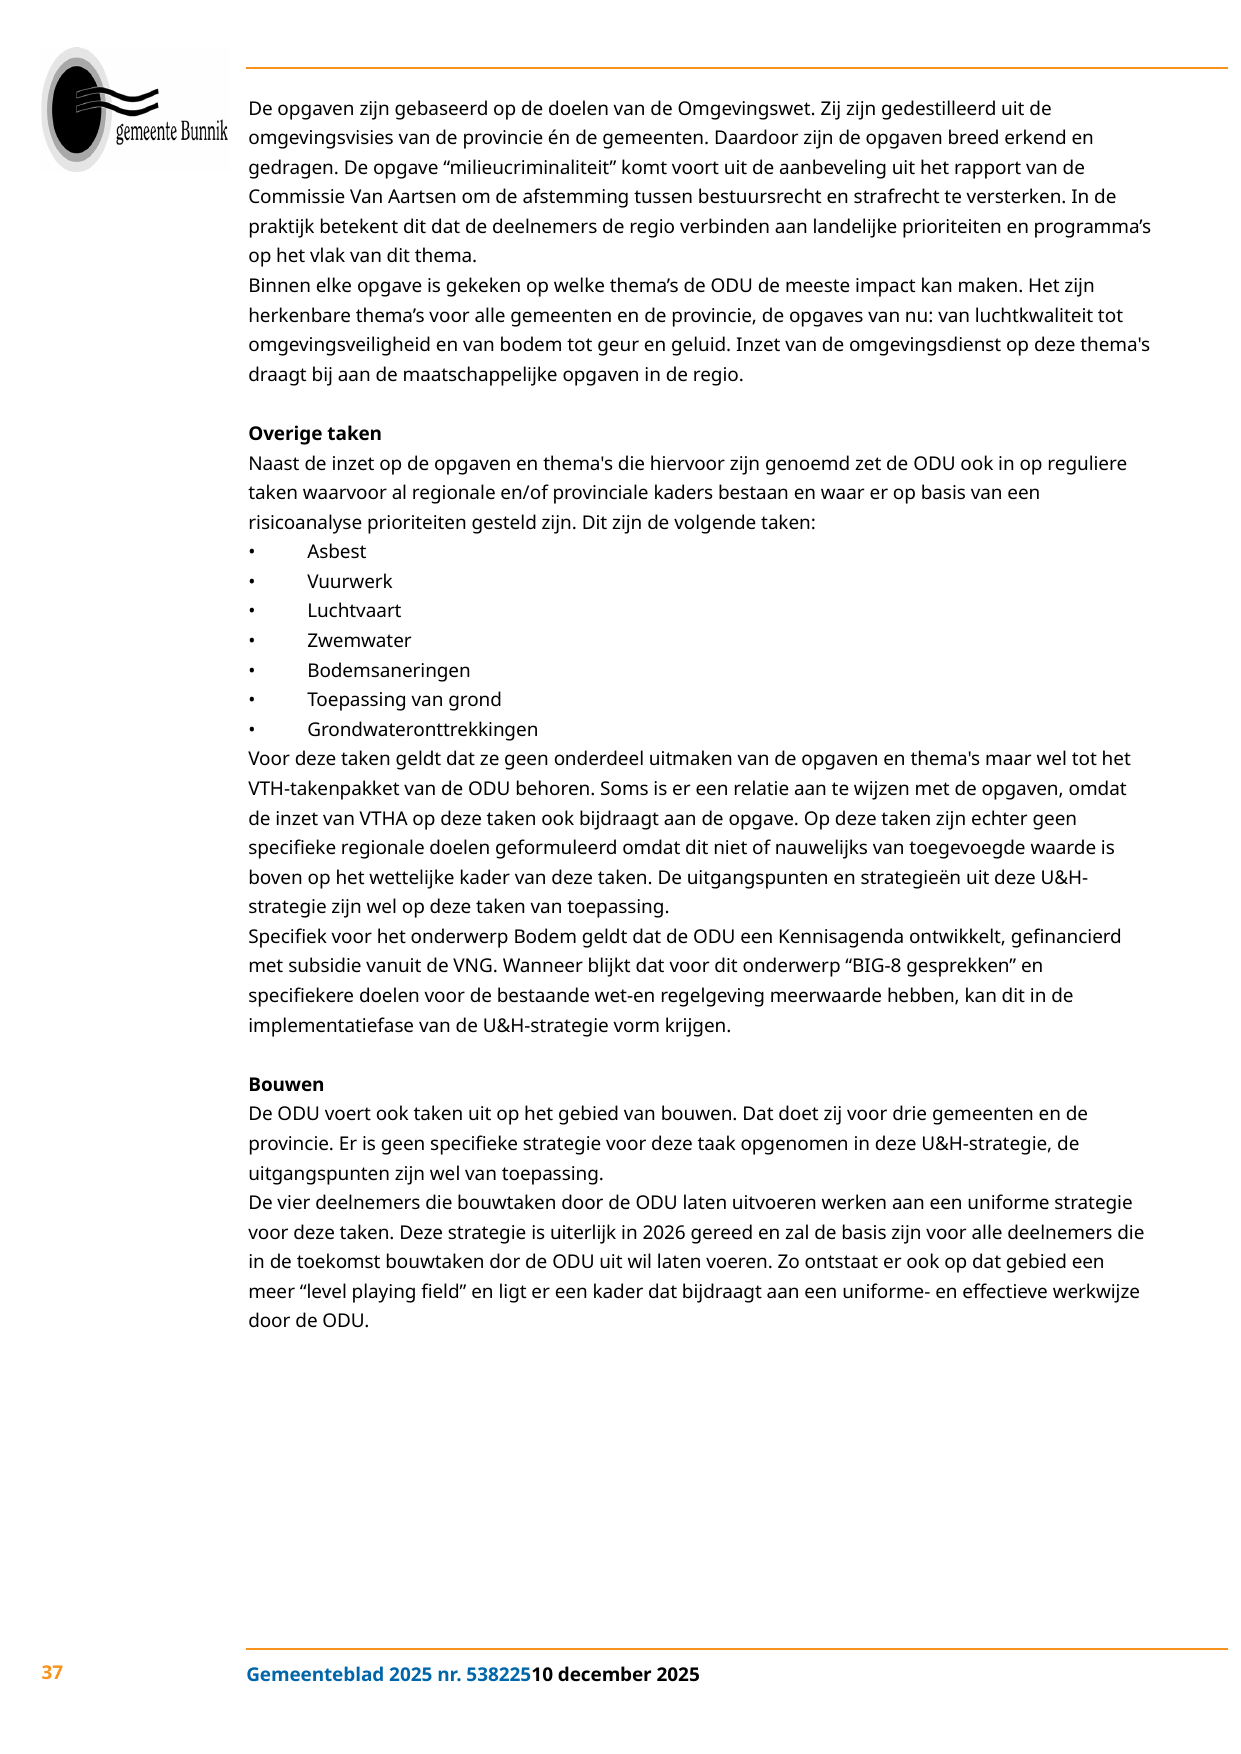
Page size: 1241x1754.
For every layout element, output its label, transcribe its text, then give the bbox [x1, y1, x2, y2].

list Luchtvaart [248, 598, 1152, 623]
picture [41, 47, 231, 172]
list Zwemwater [248, 627, 1152, 653]
text Binnen elke opgave is gekeken op welke thema’s de ODU de meeste impact kan maken. Het zijn herkenbare thema’s voor alle gemeenten en de provincie, de opgaves van nu: van luchtkwaliteit tot omgevingsveiligheid en van bodem tot geur en geluid. Inzet van de omgevingsdienst op deze thema's draagt bij aan de maatschappelijke opgaven in de regio. [248, 272, 1152, 387]
text Naast de inzet op de opgaven en thema's die hiervoor zijn genoemd zet de ODU ook in op reguliere taken waarvoor al regionale en/of provinciale kaders bestaan en waar er op basis van een risicoanalyse prioriteiten gesteld zijn. Dit zijn de volgende taken: [248, 450, 1152, 535]
list Grondwateronttrekkingen [248, 716, 1152, 742]
text De vier deelnemers die bouwtaken door de ODU laten uitvoeren werken aan een uniforme strategie voor deze taken. Deze strategie is uiterlijk in 2026 gereed en zal de basis zijn voor alle deelnemers die in de toekomst bouwtaken dor de ODU uit wil laten voeren. Zo ontstaat er ook op dat gebied een meer “level playing field” en ligt er een kader dat bijdraagt aan een uniforme- en effectieve werkwijze door de ODU. [248, 1189, 1152, 1333]
text De ODU voert ook taken uit op het gebied van bouwen. Dat doet zij voor drie gemeenten en de provincie. Er is geen specifieke strategie voor deze taak opgenomen in deze U&H-strategie, de uitgangspunten zijn wel van toepassing. [248, 1101, 1152, 1186]
list Asbest [248, 538, 1152, 564]
text Specifiek voor het onderwerp Bodem geldt dat de ODU een Kennisagenda ontwikkelt, gefinancierd met subsidie vanuit de VNG. Wanneer blijkt dat voor dit onderwerp “BIG-8 gesprekken” en specifiekere doelen voor de bestaande wet-en regelgeving meerwaarde hebben, kan dit in de implementatiefase van de U&H-strategie vorm krijgen. [248, 923, 1152, 1038]
text De opgaven zijn gebaseerd op de doelen van de Omgevingswet. Zij zijn gedestilleerd uit de omgevingsvisies van de provincie én de gemeenten. Daardoor zijn de opgaven breed erkend en gedragen. De opgave “milieucriminaliteit” komt voort uit de aanbeveling uit het rapport van de Commissie Van Aartsen om de afstemming tussen bestuursrecht en strafrecht te versterken. In de praktijk betekent dit dat de deelnemers de regio verbinden aan landelijke prioriteiten en programma’s op het vlak van dit thema. [248, 95, 1152, 268]
text Bouwen [248, 1071, 1152, 1097]
text Overige taken [248, 420, 1152, 446]
list Bodemsaneringen [248, 657, 1152, 683]
text Voor deze taken geldt dat ze geen onderdeel uitmaken van de opgaven en thema's maar wel tot het VTH-takenpakket van de ODU behoren. Soms is er een relatie aan te wijzen met de opgaven, omdat de inzet van VTHA op deze taken ook bijdraagt aan de opgave. Op deze taken zijn echter geen specifieke regionale doelen geformuleerd omdat dit niet of nauwelijks van toegevoegde waarde is boven op het wettelijke kader van deze taken. De uitgangspunten en strategieën uit deze U&H-strategie zijn wel op deze taken van toepassing. [248, 746, 1152, 919]
list Toepassing van grond [248, 686, 1152, 712]
list Vuurwerk [248, 568, 1152, 594]
